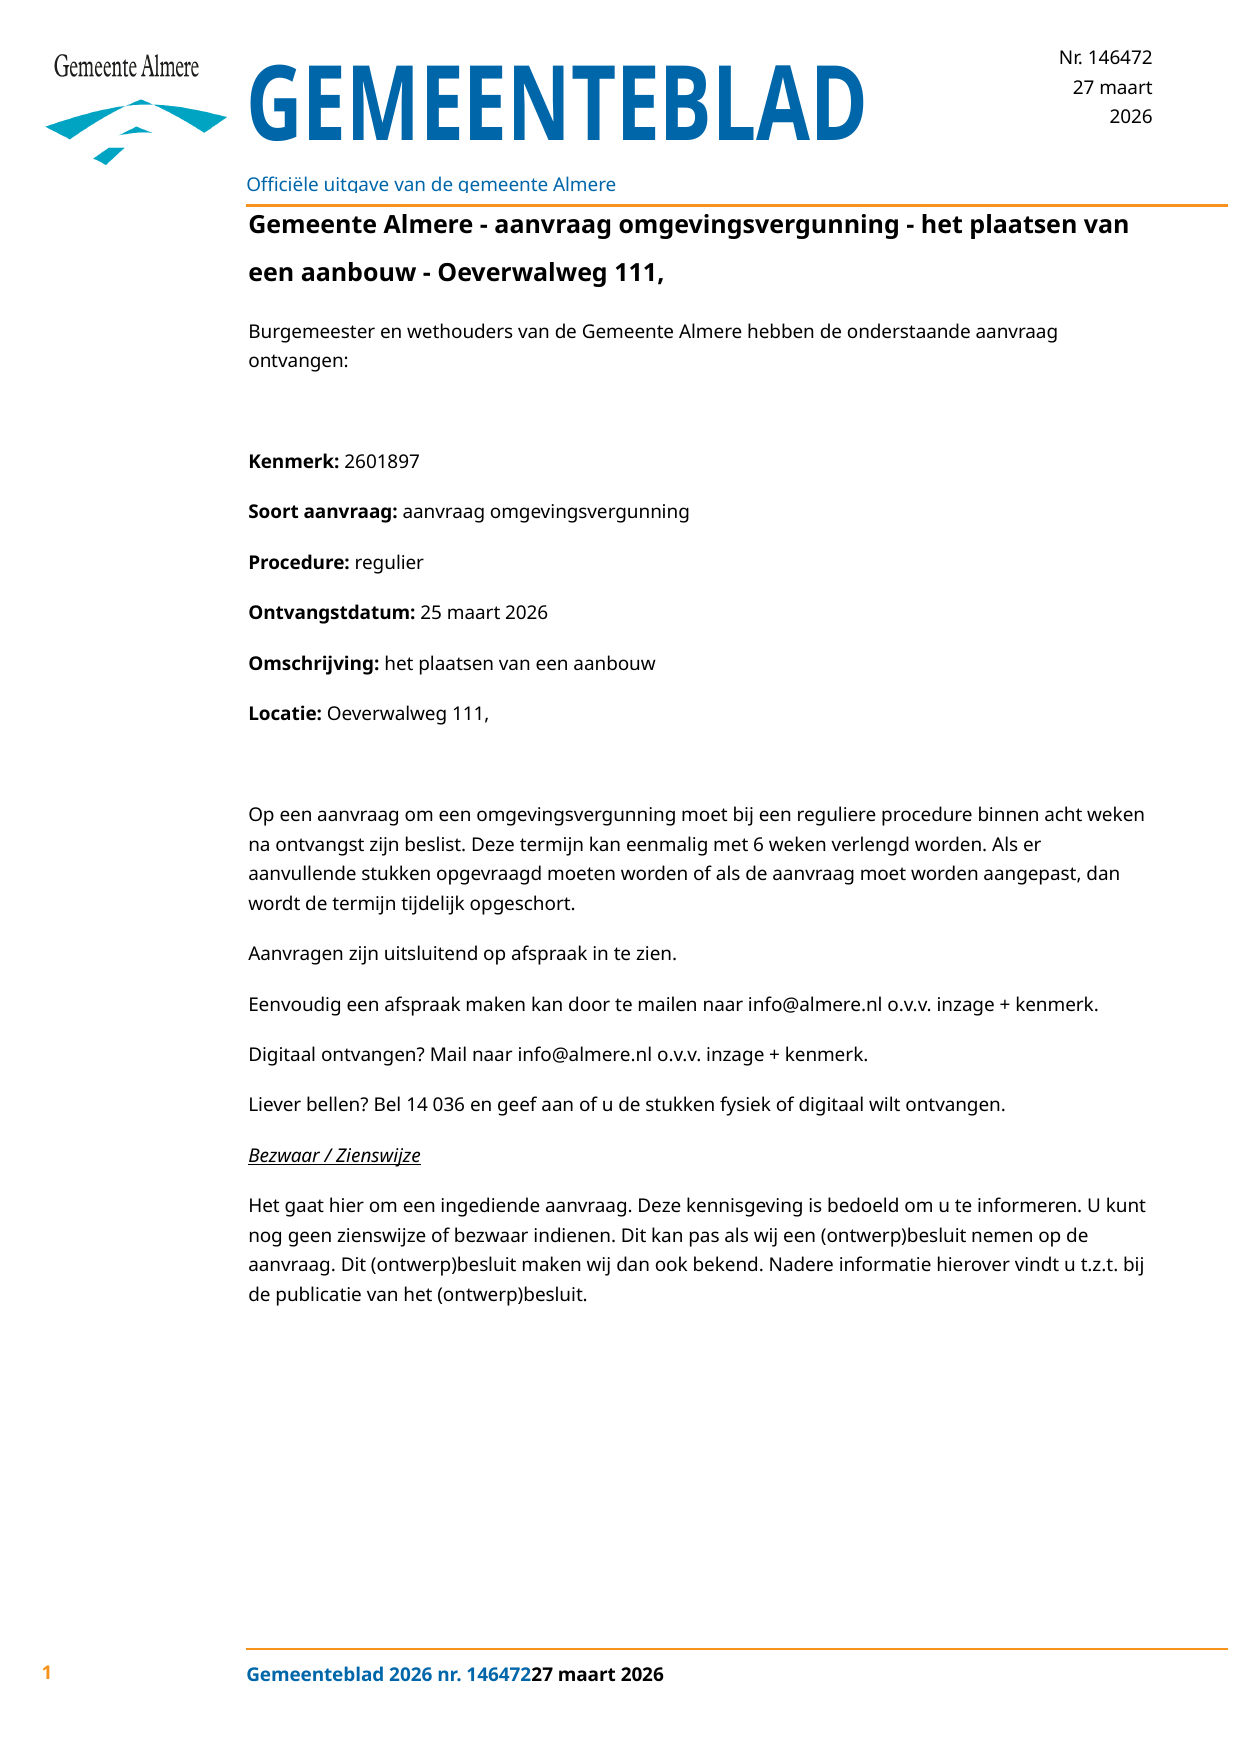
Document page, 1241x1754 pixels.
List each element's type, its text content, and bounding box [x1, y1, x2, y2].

text Digitaal ontvangen? Mail naar info@almere.nl o.v.v. inzage + kenmerk. [248, 1041, 1152, 1067]
text Gemeente Almere - aanvraag omgevingsvergunning - het plaatsen van een aanbouw - Oeverwalweg 111, [248, 207, 1152, 288]
text Bezwaar / Zienswijze [248, 1142, 1152, 1168]
text Het gaat hier om een ingediende aanvraag. Deze kennisgeving is bedoeld om u te informeren. U kunt nog geen zienswijze of bezwaar indienen. Dit kan pas als wij een (ontwerp)besluit nemen op de aanvraag. Dit (ontwerp)besluit maken wij dan ook bekend. Nadere informatie hierover vindt u t.z.t. bij de publicatie van het (ontwerp)besluit. [248, 1192, 1152, 1307]
text Eenvoudig een afspraak maken kan door te mailen naar info@almere.nl o.v.v. inzage + kenmerk. [248, 991, 1152, 1017]
text Liever bellen? Bel 14 036 en geef aan of u de stukken fysiek of digitaal wilt ontvangen. [248, 1092, 1152, 1117]
text Burgemeester en wethouders van de Gemeente Almere hebben de onderstaande aanvraag ontvangen: [248, 318, 1152, 373]
text Op een aanvraag om een omgevingsvergunning moet bij een reguliere procedure binnen acht weken na ontvangst zijn beslist. Deze termijn kan eenmalig met 6 weken verlengd worden. Als er aanvullende stukken opgevraagd moeten worden of als de aanvraag moet worden aangepast, dan wordt de termijn tijdelijk opgeschort. [248, 801, 1152, 916]
text Soort aanvraag: aanvraag omgevingsvergunning [248, 499, 1152, 524]
text Procedure: regulier [248, 549, 1152, 575]
picture [41, 47, 231, 172]
text Aanvragen zijn uitsluitend op afspraak in te zien. [248, 940, 1152, 966]
text Kenmerk: 2601897 [248, 448, 1152, 474]
text Locatie: Oeverwalweg 111, [248, 700, 1152, 726]
text Omschrijving: het plaatsen van een aanbouw [248, 650, 1152, 676]
text Ontvangstdatum: 25 maart 2026 [248, 599, 1152, 625]
